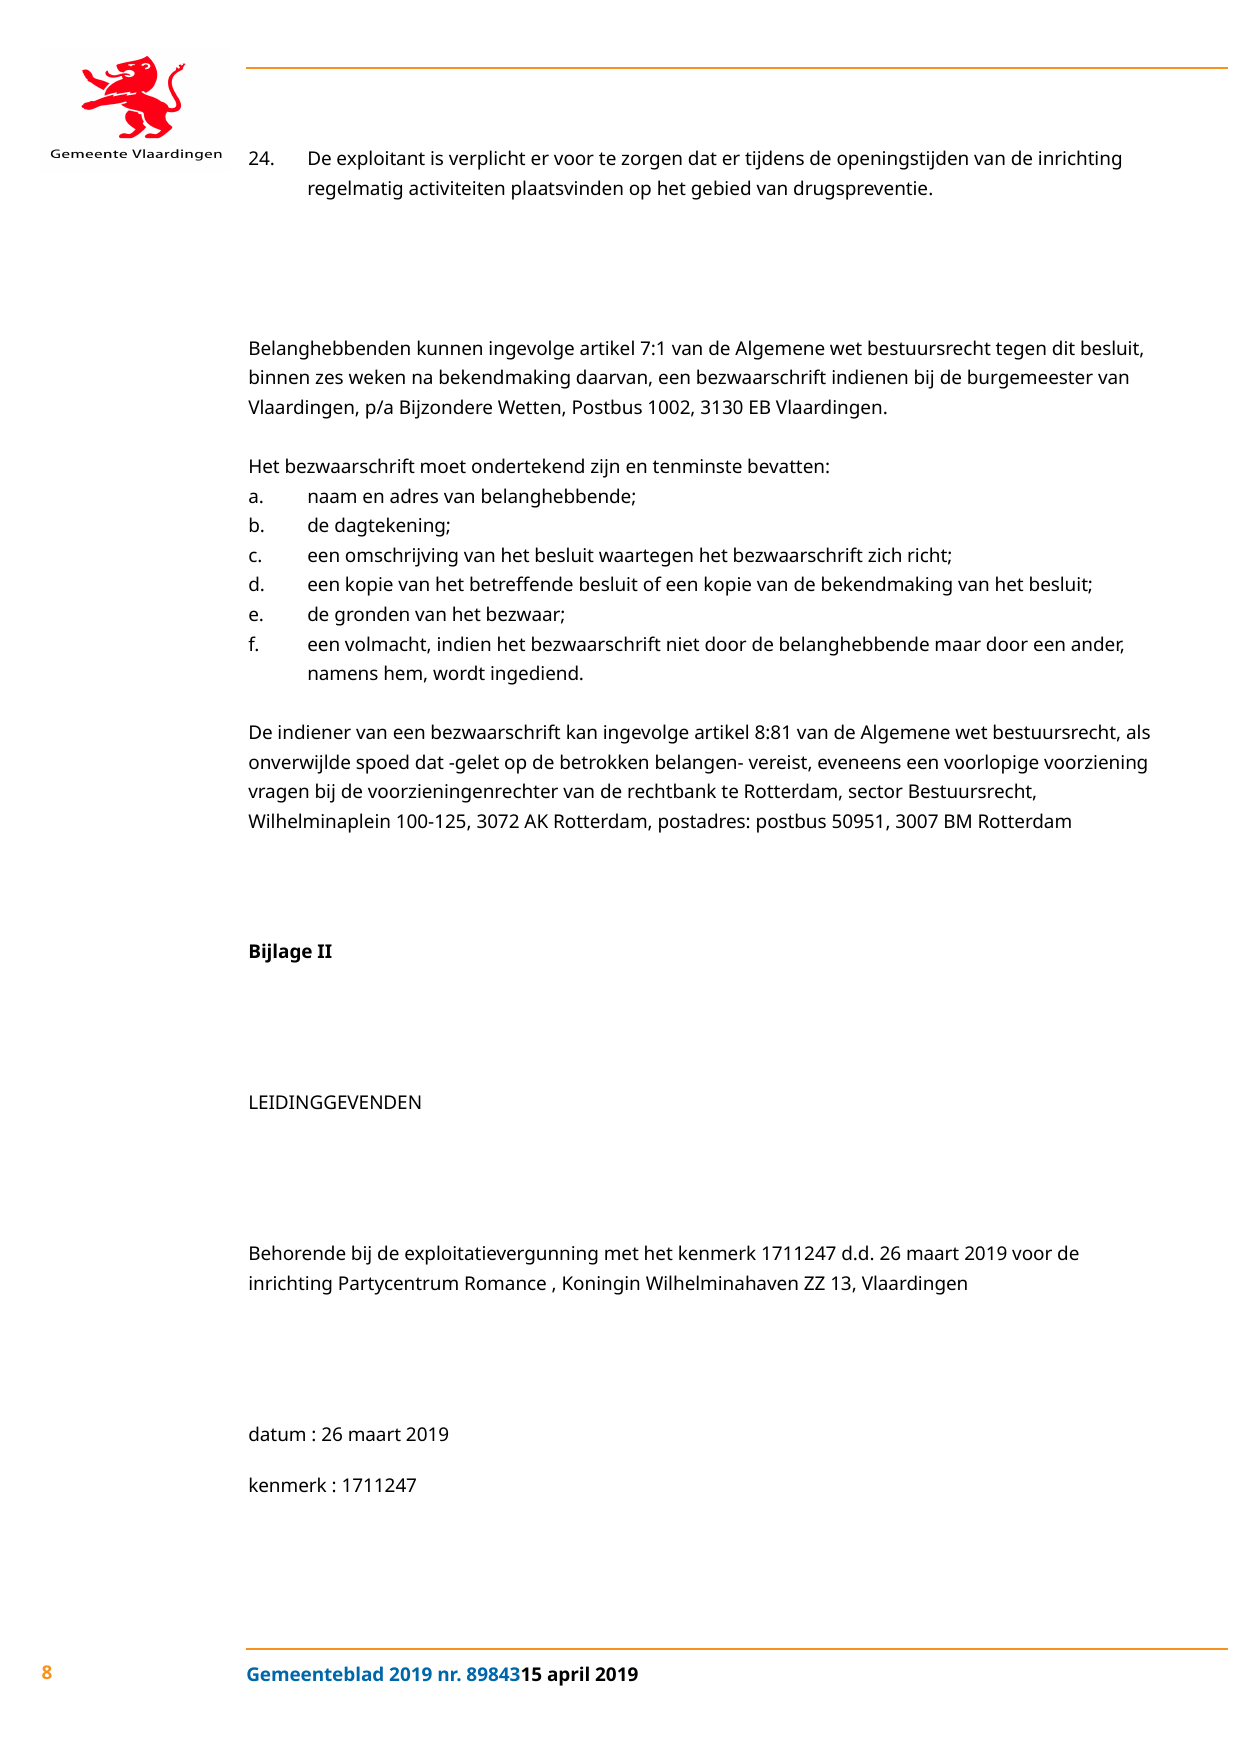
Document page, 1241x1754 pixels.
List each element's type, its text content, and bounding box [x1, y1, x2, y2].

text Bijlage II [248, 938, 1152, 964]
text kenmerk : 1711247 [248, 1472, 1152, 1497]
list De exploitant is verplicht er voor te zorgen dat er tijdens de openingstijden van de inrichting regelmatig activiteiten plaatsvinden op het gebied van drugspreventie. [248, 145, 1152, 201]
text Behorende bij de exploitatievergunning met het kenmerk 1711247 d.d. 26 maart 2019 voor de inrichting Partycentrum Romance , Koningin Wilhelminahaven ZZ 13, Vlaardingen [248, 1241, 1152, 1296]
text datum : 26 maart 2019 [248, 1421, 1152, 1447]
text LEIDINGGEVENDEN [248, 1089, 1152, 1115]
table_header Belanghebbenden kunnen ingevolge artikel 7:1 van de Algemene wet bestuursrecht tegen dit besluit, binnen zes weken na bekend­making daarvan, een bezwaarschrift indienen bij de burgemeester van Vlaardingen, p/a Bijzondere Wetten, Postbus 1002, 3130 EB Vlaardingen. Het bezwaarschrift moet ondertekend zijn en tenminste bevatten: naam en adres van belanghebbende; de dagtekening; een omschrijving van het besluit waartegen het bezwaarschrift zich richt; een kopie van het betreffende besluit of een kopie van de bekendmaking van het besluit; de gronden van het bezwaar; een volmacht, indien het bezwaarschrift niet door de belanghebbende maar door een ander, namens hem, wordt ingediend. De indiener van een bezwaarschrift kan ingevolge artikel 8:81 van de Algemene wet bestuursrecht, als onverwijlde spoed dat -gelet op de betrokken belangen- vereist, eveneens een voorlopige voorziening vragen bij de voorzieningenrechter van de rechtbank te Rotterdam, sector Bestuursrecht, Wilhelminaplein 100-125, 3072 AK Rotterdam, postadres: postbus 50951, 3007 BM Rotterdam [248, 335, 1152, 834]
picture [41, 47, 231, 172]
